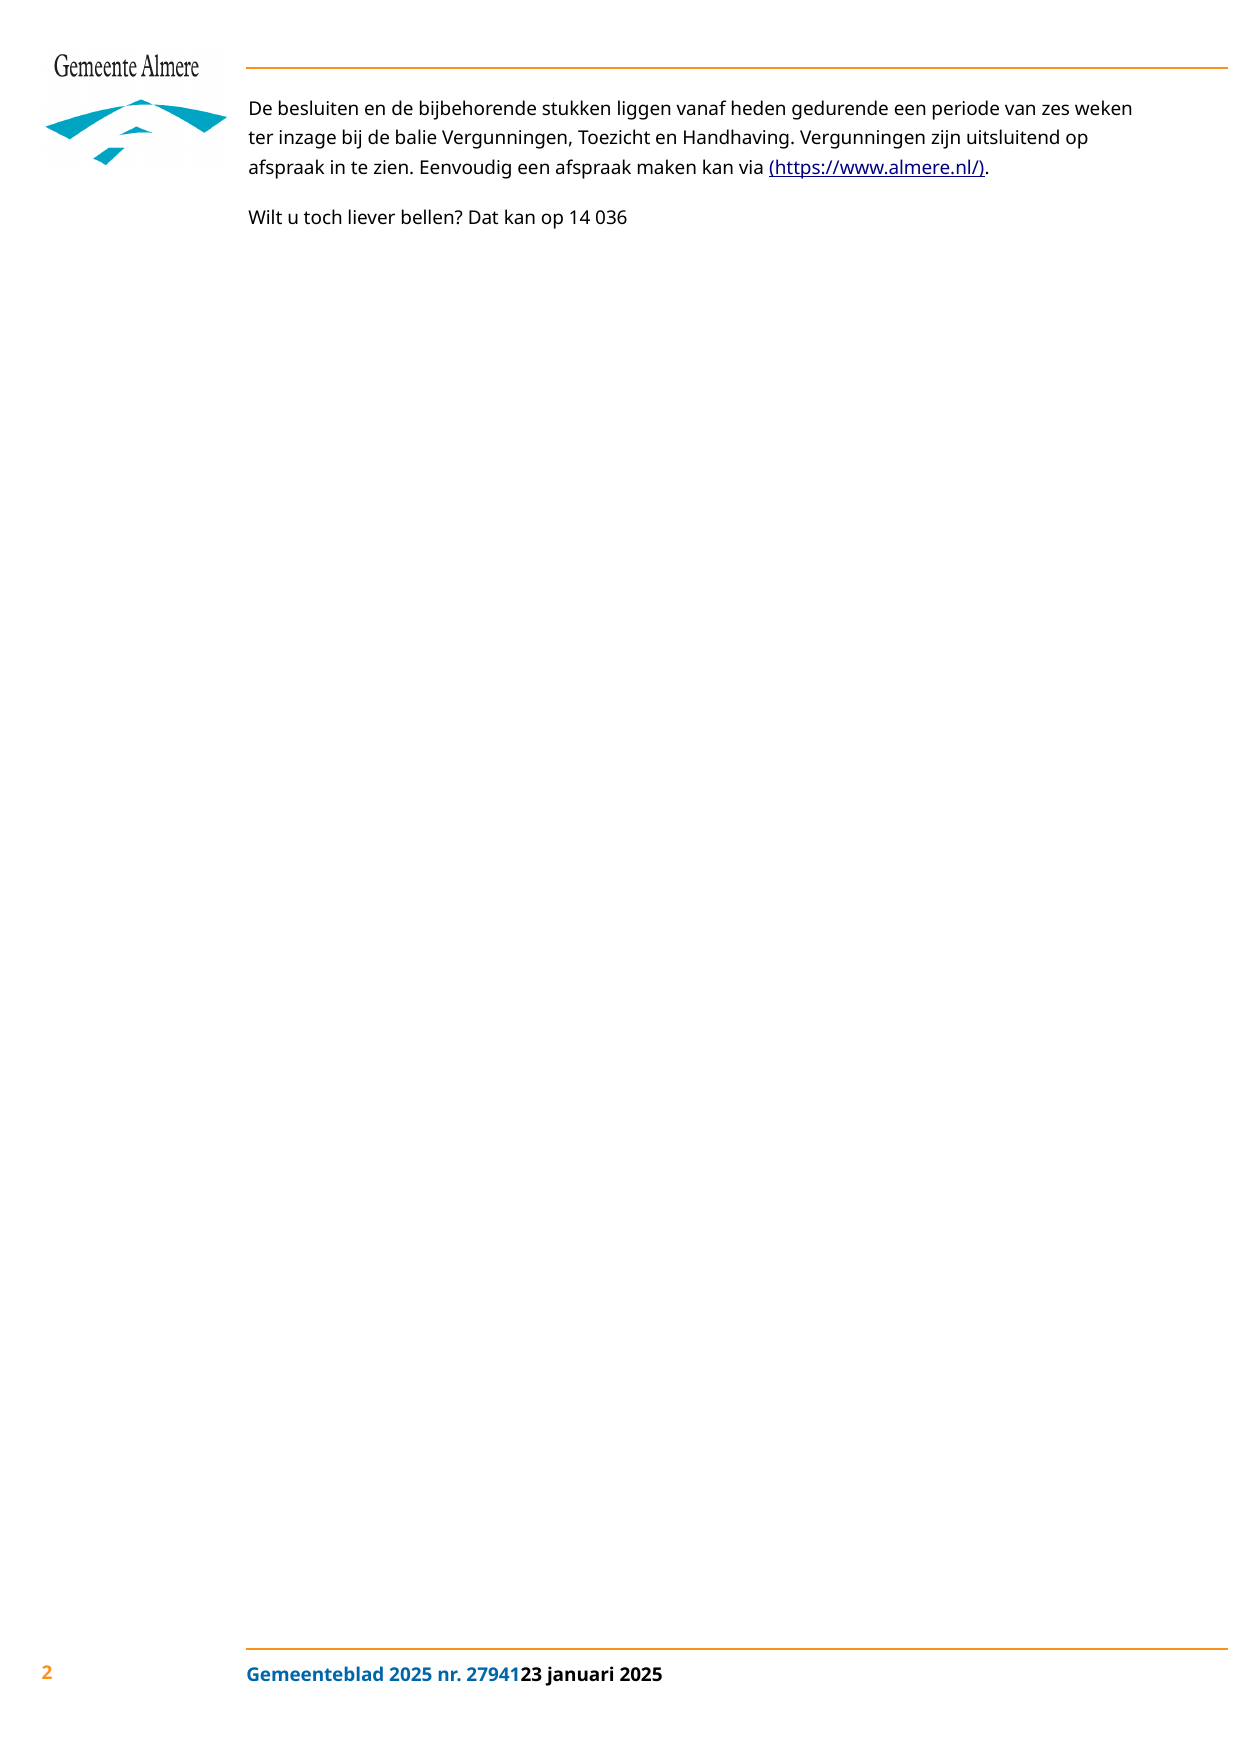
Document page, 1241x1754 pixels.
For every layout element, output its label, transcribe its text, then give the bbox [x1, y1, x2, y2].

picture [41, 47, 231, 172]
text De besluiten en de bijbehorende stukken liggen vanaf heden gedurende een periode van zes weken ter inzage bij de balie Vergunningen, Toezicht en Handhaving. Vergunningen zijn uitsluitend op afspraak in te zien. Eenvoudig een afspraak maken kan via (https://www.almere.nl/). [248, 95, 1152, 180]
text Wilt u toch liever bellen? Dat kan op 14 036 [248, 204, 1152, 230]
